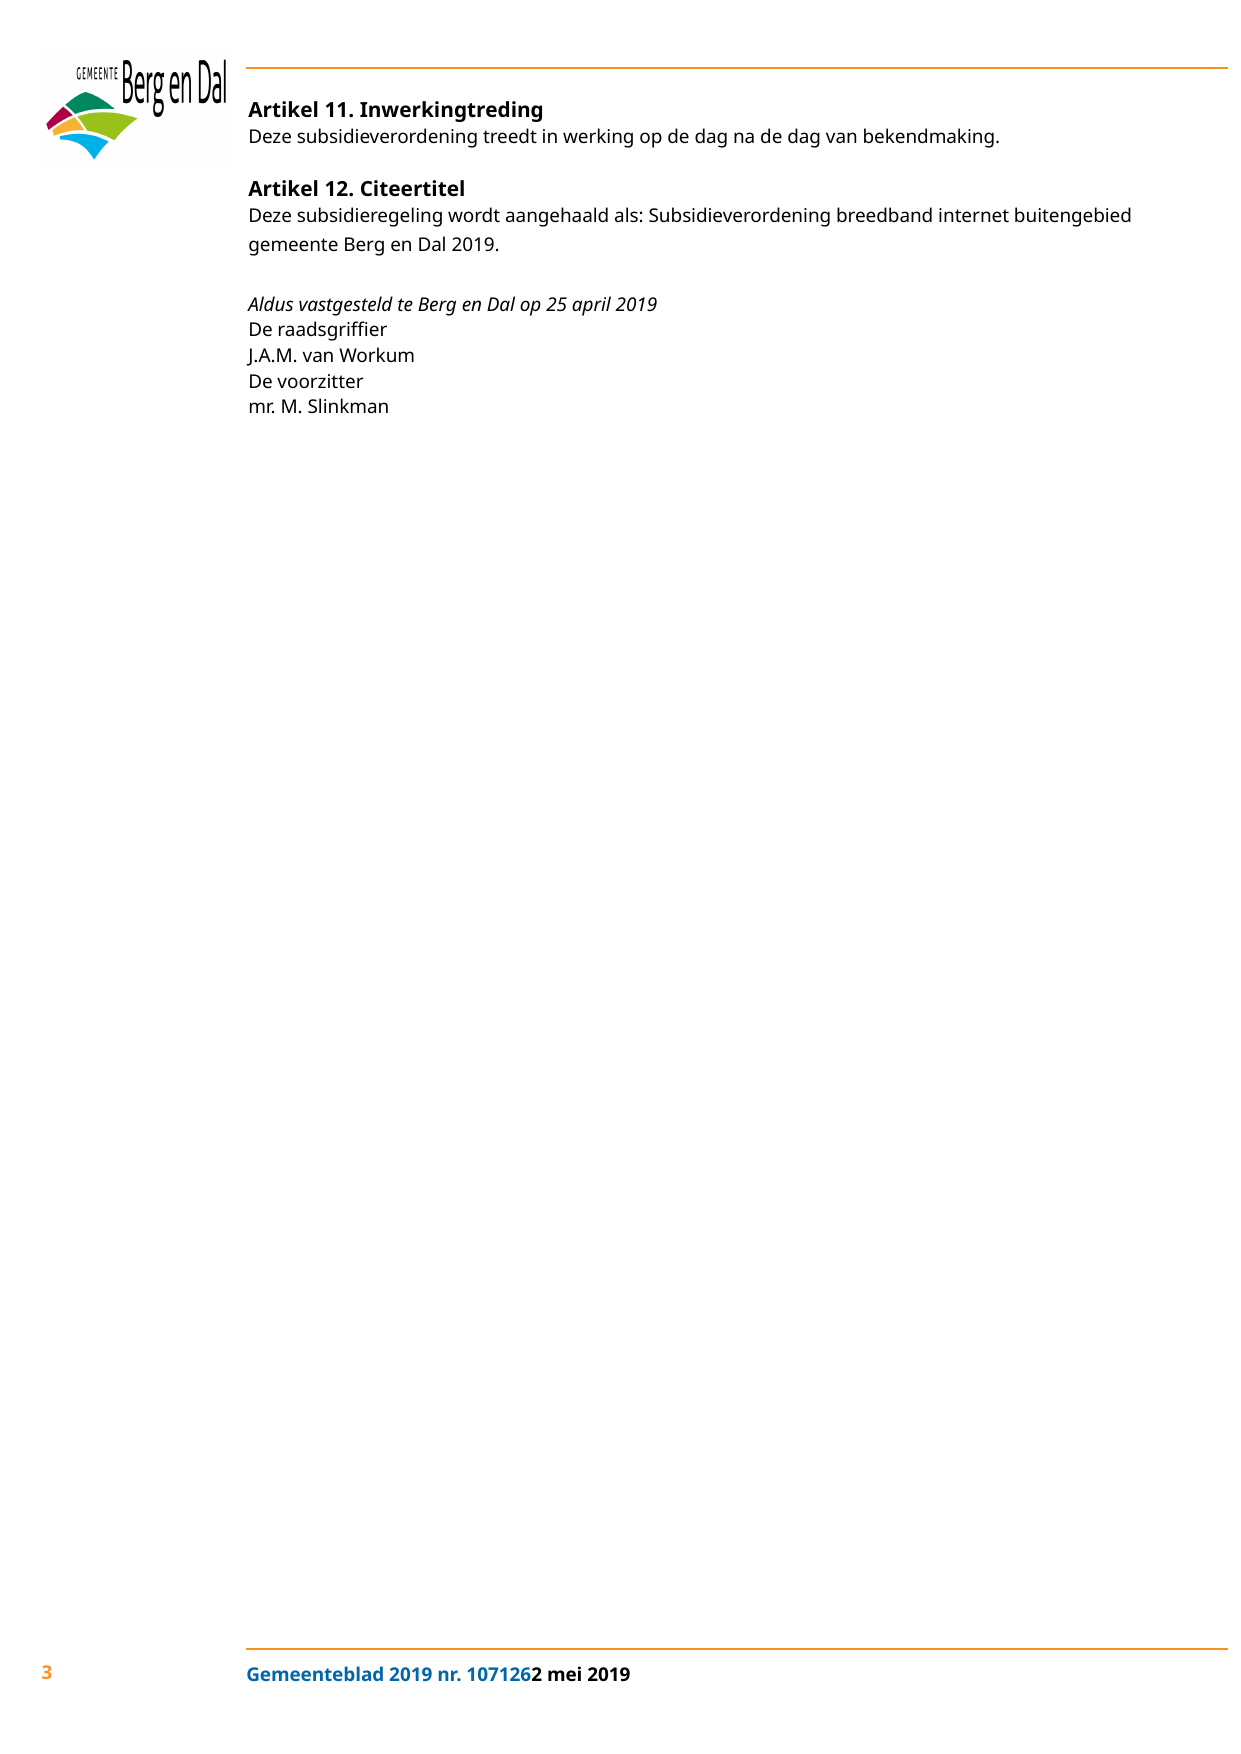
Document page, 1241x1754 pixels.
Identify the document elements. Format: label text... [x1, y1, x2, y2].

text De voorzitter [248, 368, 1152, 394]
text Deze subsidieverordening treedt in werking op de dag na de dag van bekendmaking. [248, 123, 1152, 149]
picture [41, 47, 231, 172]
text Artikel 11. Inwerkingtreding [248, 95, 1152, 123]
text Aldus vastgesteld te Berg en Dal op 25 april 2019 [248, 291, 1152, 317]
text mr. M. Slinkman [248, 394, 1152, 419]
text Artikel 12. Citeertitel [248, 174, 1152, 202]
text De raadsgriffier [248, 317, 1152, 342]
text Deze subsidieregeling wordt aangehaald als: Subsidieverordening breedband internet buitengebied gemeente Berg en Dal 2019. [248, 202, 1152, 257]
text J.A.M. van Workum [248, 342, 1152, 368]
